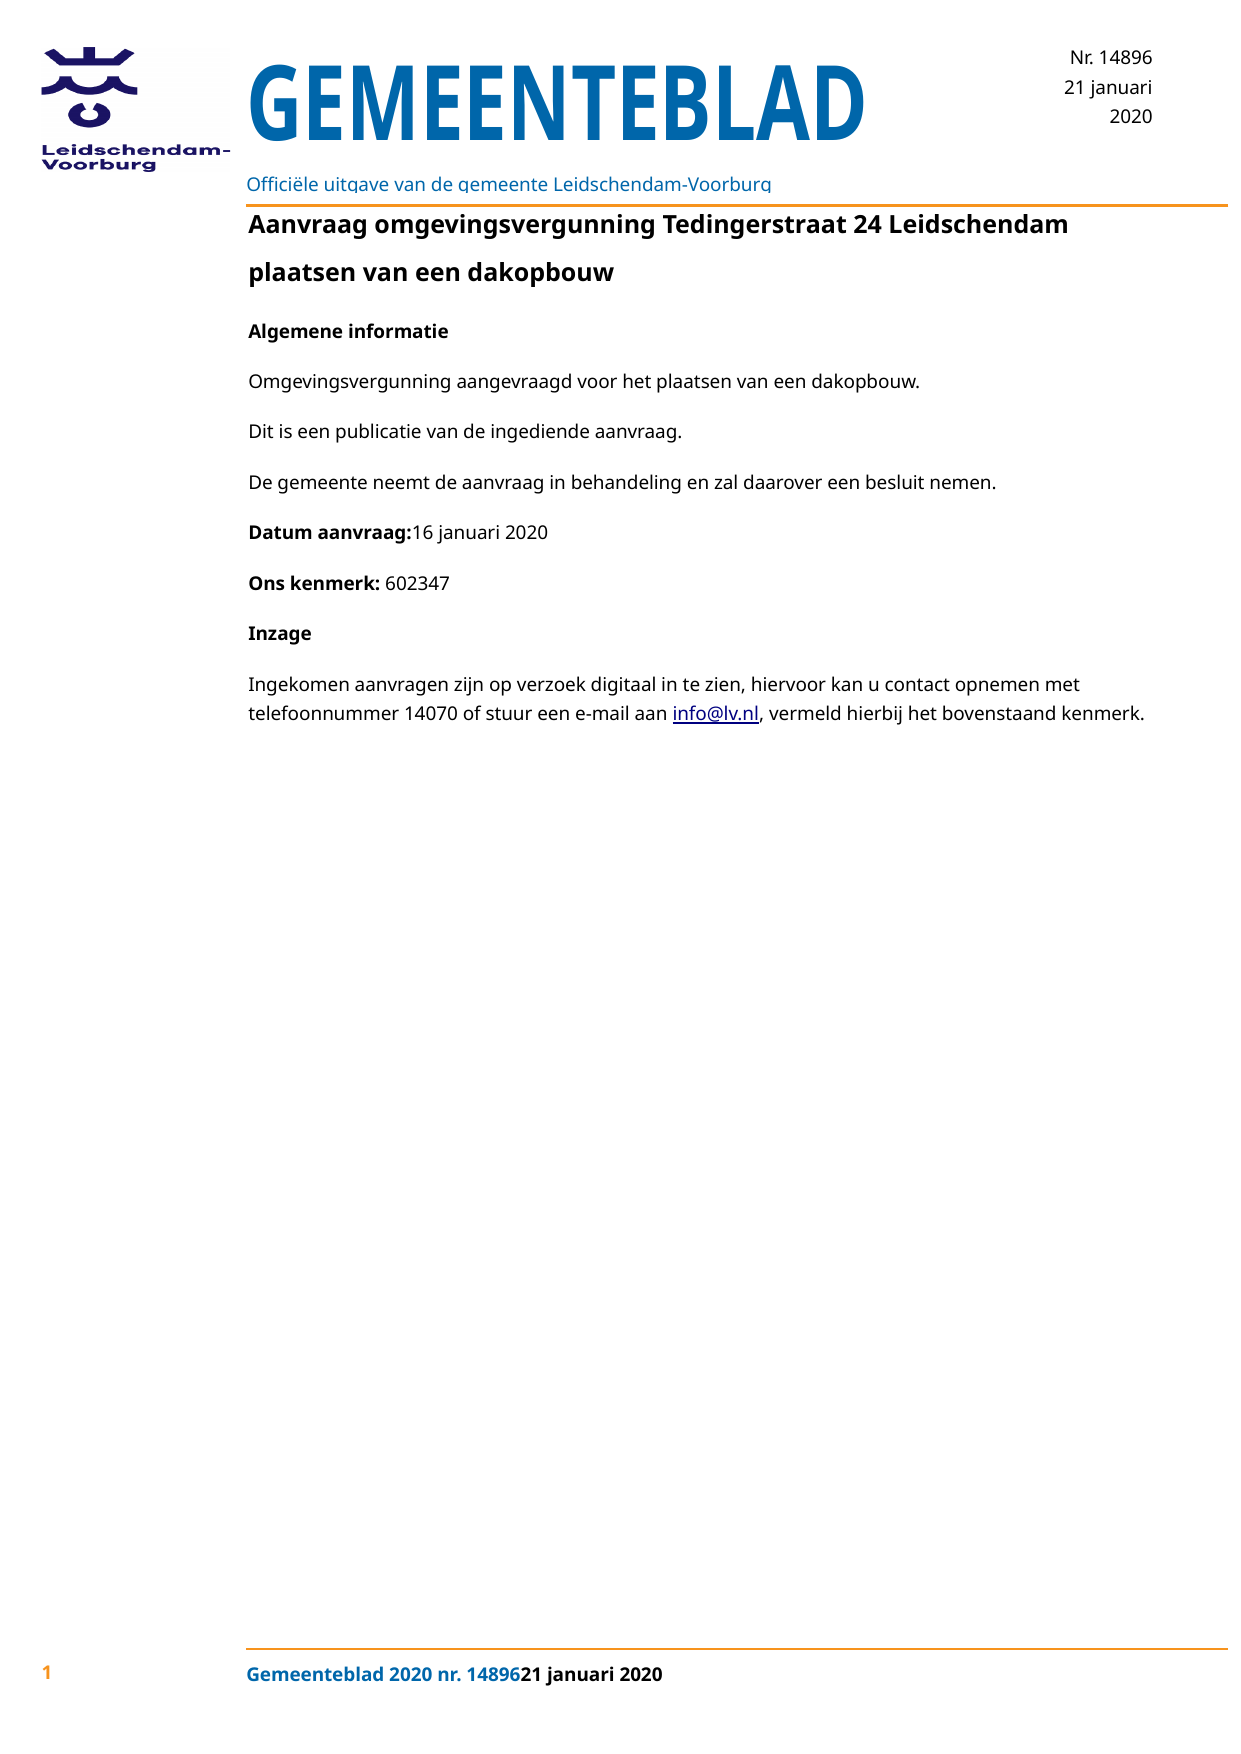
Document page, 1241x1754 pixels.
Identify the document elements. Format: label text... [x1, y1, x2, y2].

text Datum aanvraag:16 januari 2020 [248, 519, 1152, 545]
text Ons kenmerk: 602347 [248, 570, 1152, 596]
text De gemeente neemt de aanvraag in behandeling en zal daarover een besluit nemen. [248, 469, 1152, 495]
text Omgevingsvergunning aangevraagd voor het plaatsen van een dakopbouw. [248, 368, 1152, 394]
text Dit is een publicatie van de ingediende aanvraag. [248, 419, 1152, 444]
text Aanvraag omgevingsvergunning Tedingerstraat 24 Leidschendam plaatsen van een dakopbouw [248, 207, 1152, 288]
text Ingekomen aanvragen zijn op verzoek digitaal in te zien, hiervoor kan u contact opnemen met telefoonnummer 14070 of stuur een e-mail aan info@lv.nl, vermeld hierbij het bovenstaand kenmerk. [248, 671, 1152, 726]
text Algemene informatie [248, 318, 1152, 344]
picture [41, 47, 231, 172]
text Inzage [248, 620, 1152, 646]
